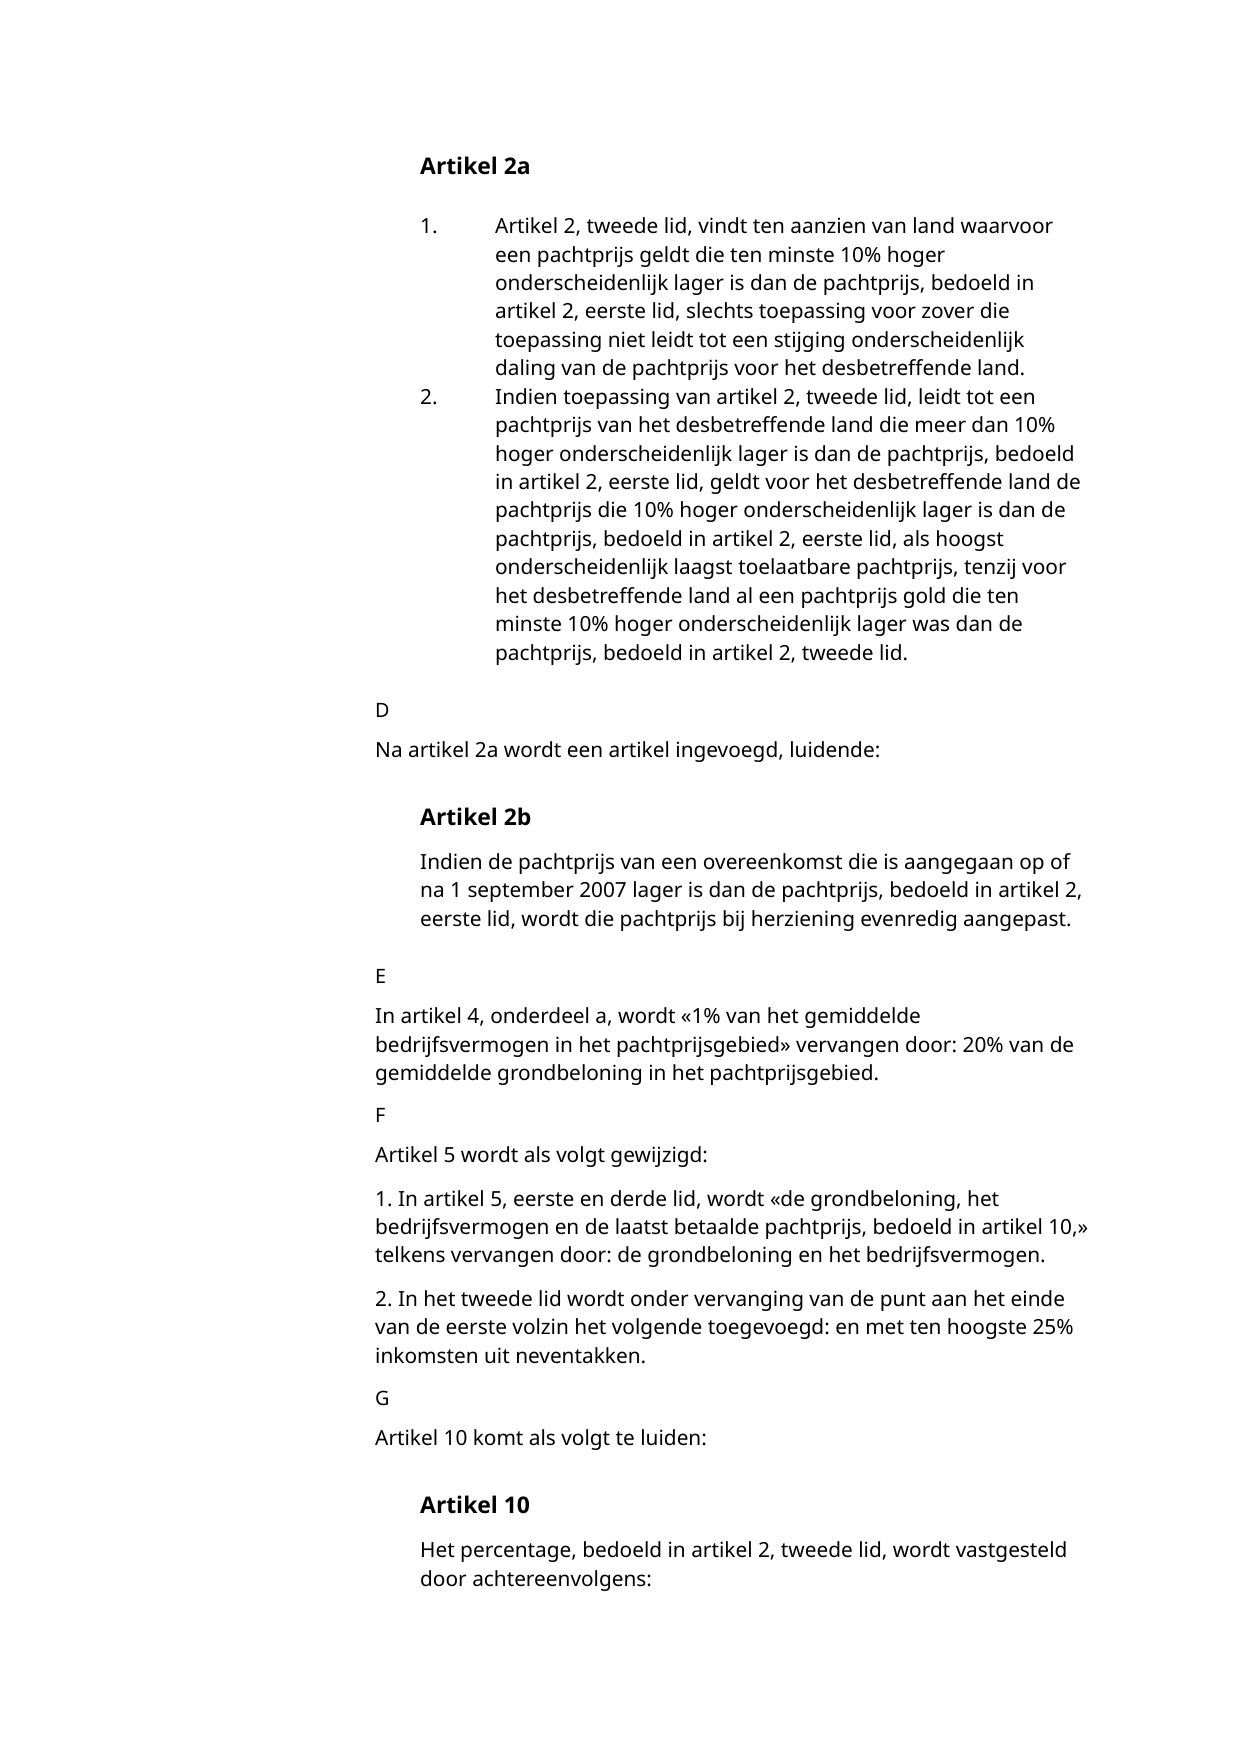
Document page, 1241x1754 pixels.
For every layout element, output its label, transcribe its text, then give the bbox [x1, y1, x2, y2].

subtitle Artikel 2a [420, 150, 1090, 181]
text Artikel 5 wordt als volgt gewijzigd: [375, 1140, 1090, 1169]
text F [375, 1102, 1090, 1128]
subtitle Artikel 10 [420, 1489, 1090, 1520]
subtitle Artikel 2b [420, 801, 1090, 832]
text D [375, 696, 1090, 723]
text 1. In artikel 5, eerste en derde lid, wordt «de grondbeloning, het bedrijfsvermogen en de laatst betaalde pachtprijs, bedoeld in artikel 10,» telkens vervangen door: de grondbeloning en het bedrijfsvermogen. [375, 1184, 1090, 1269]
list Indien toepassing van artikel 2, tweede lid, leidt tot een pachtprijs van het desbetreffende land die meer dan 10% hoger onderscheidenlijk lager is dan de pachtprijs, bedoeld in artikel 2, eerste lid, geldt voor het desbetreffende land de pachtprijs die 10% hoger onderscheidenlijk lager is dan de pachtprijs, bedoeld in artikel 2, eerste lid, als hoogst onderscheidenlijk laagst toelaatbare pachtprijs, tenzij voor het desbetreffende land al een pachtprijs gold die ten minste 10% hoger onderscheidenlijk lager was dan de pachtprijs, bedoeld in artikel 2, tweede lid. [420, 382, 1090, 666]
text Het percentage, bedoeld in artikel 2, tweede lid, wordt vastgesteld door achtereenvolgens: [420, 1535, 1090, 1592]
text E [375, 962, 1090, 989]
text 2. In het tweede lid wordt onder vervanging van de punt aan het einde van de eerste volzin het volgende toegevoegd: en met ten hoogste 25% inkomsten uit neventakken. [375, 1284, 1090, 1369]
text Artikel 10 komt als volgt te luiden: [375, 1423, 1090, 1452]
text In artikel 4, onderdeel a, wordt «1% van het gemiddelde bedrijfsvermogen in het pachtprijsgebied» vervangen door: 20% van de gemiddelde grondbeloning in het pachtprijsgebied. [375, 1001, 1090, 1087]
list Artikel 2, tweede lid, vindt ten aanzien van land waarvoor een pachtprijs geldt die ten minste 10% hoger onderscheidenlijk lager is dan de pachtprijs, bedoeld in artikel 2, eerste lid, slechts toepassing voor zover die toepassing niet leidt tot een stijging onderscheidenlijk daling van de pachtprijs voor het desbetreffende land. [420, 211, 1090, 382]
text Indien de pachtprijs van een overeenkomst die is aangegaan op of na 1 september 2007 lager is dan de pachtprijs, bedoeld in artikel 2, eerste lid, wordt die pachtprijs bij herziening evenredig aangepast. [420, 847, 1090, 932]
text G [375, 1384, 1090, 1411]
text Na artikel 2a wordt een artikel ingevoegd, luidende: [375, 735, 1090, 763]
